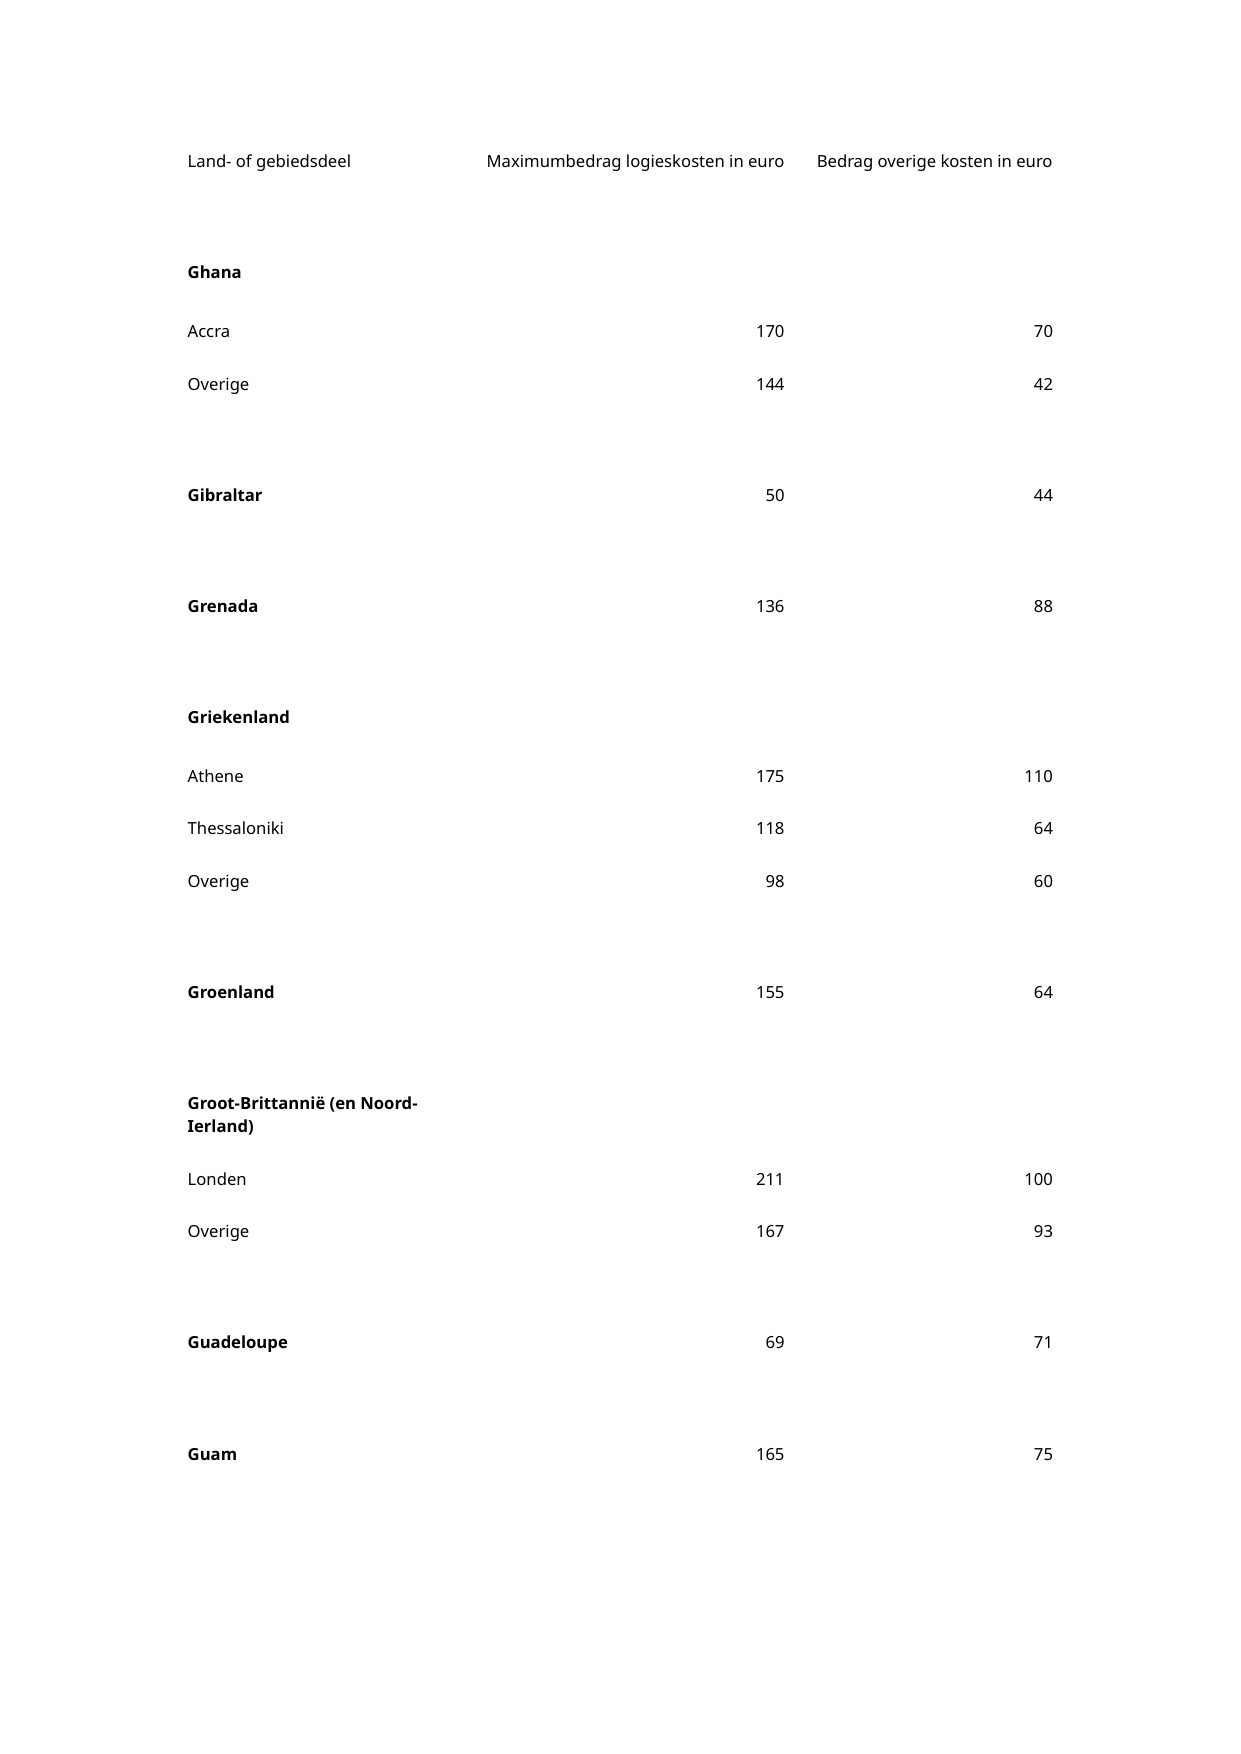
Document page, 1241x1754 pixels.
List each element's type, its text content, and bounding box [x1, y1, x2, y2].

table_cell Guam [188, 1442, 464, 1495]
table_cell 88 [784, 595, 1053, 647]
table_cell [464, 706, 784, 764]
table_cell Thessaloniki [188, 817, 464, 869]
table_header Land- of gebiedsdeel [188, 150, 464, 203]
table_cell [464, 922, 784, 981]
table_cell [464, 1092, 784, 1167]
table_cell 118 [464, 817, 784, 869]
table_cell [464, 536, 784, 594]
table_cell [784, 1384, 1053, 1442]
table_cell [188, 922, 464, 981]
table_cell Gibraltar [188, 484, 464, 536]
table_cell 93 [784, 1220, 1053, 1273]
table_cell Athene [188, 764, 464, 817]
table_cell 100 [784, 1167, 1053, 1220]
table_cell Groenland [188, 981, 464, 1033]
table_cell Griekenland [188, 706, 464, 764]
table_cell [784, 1495, 1053, 1553]
table_cell Grenada [188, 595, 464, 647]
table_cell [784, 203, 1053, 261]
table_cell [188, 1495, 464, 1553]
table_cell [188, 203, 464, 261]
table_cell Overige [188, 372, 464, 425]
table_cell 170 [464, 320, 784, 372]
table_cell [784, 425, 1053, 483]
table_cell 110 [784, 764, 1053, 817]
table_cell [464, 425, 784, 483]
table_cell [784, 536, 1053, 594]
table_header Bedrag overige kosten in euro [784, 150, 1053, 203]
table_cell 69 [464, 1331, 784, 1384]
table_cell Guadeloupe [188, 1331, 464, 1384]
table_cell [464, 1495, 784, 1553]
table_cell 98 [464, 870, 784, 922]
table_cell 71 [784, 1331, 1053, 1384]
table_cell 50 [464, 484, 784, 536]
table_cell [464, 203, 784, 261]
table_cell [188, 1384, 464, 1442]
table_cell [464, 1034, 784, 1092]
table_cell Overige [188, 1220, 464, 1273]
table_cell [188, 647, 464, 706]
table_cell Overige [188, 870, 464, 922]
table_cell 70 [784, 320, 1053, 372]
table_cell [784, 647, 1053, 706]
table_cell 75 [784, 1442, 1053, 1495]
table_cell [464, 647, 784, 706]
table_cell [784, 706, 1053, 764]
table_cell [464, 1384, 784, 1442]
table_cell 175 [464, 764, 784, 817]
table_cell 144 [464, 372, 784, 425]
table_cell Ghana [188, 261, 464, 319]
table_cell [784, 1092, 1053, 1167]
table_cell Londen [188, 1167, 464, 1220]
table_cell 211 [464, 1167, 784, 1220]
table_cell 44 [784, 484, 1053, 536]
table_cell 167 [464, 1220, 784, 1273]
table_cell Accra [188, 320, 464, 372]
table_cell [784, 261, 1053, 319]
table_cell [784, 1273, 1053, 1331]
table_cell 136 [464, 595, 784, 647]
table_cell 60 [784, 870, 1053, 922]
table_cell [784, 1034, 1053, 1092]
table_cell [464, 1273, 784, 1331]
table_cell [188, 1034, 464, 1092]
table_cell 165 [464, 1442, 784, 1495]
table_cell [188, 425, 464, 483]
table_cell 64 [784, 981, 1053, 1033]
table_header Maximumbedrag logieskosten in euro [464, 150, 784, 203]
table_cell [188, 1273, 464, 1331]
table_cell [464, 261, 784, 319]
table_cell 42 [784, 372, 1053, 425]
table_cell Groot-Brittannië (en Noord-Ierland) [188, 1092, 464, 1167]
table_cell 64 [784, 817, 1053, 869]
table_cell 155 [464, 981, 784, 1033]
table_cell [188, 536, 464, 594]
table_cell [784, 922, 1053, 981]
